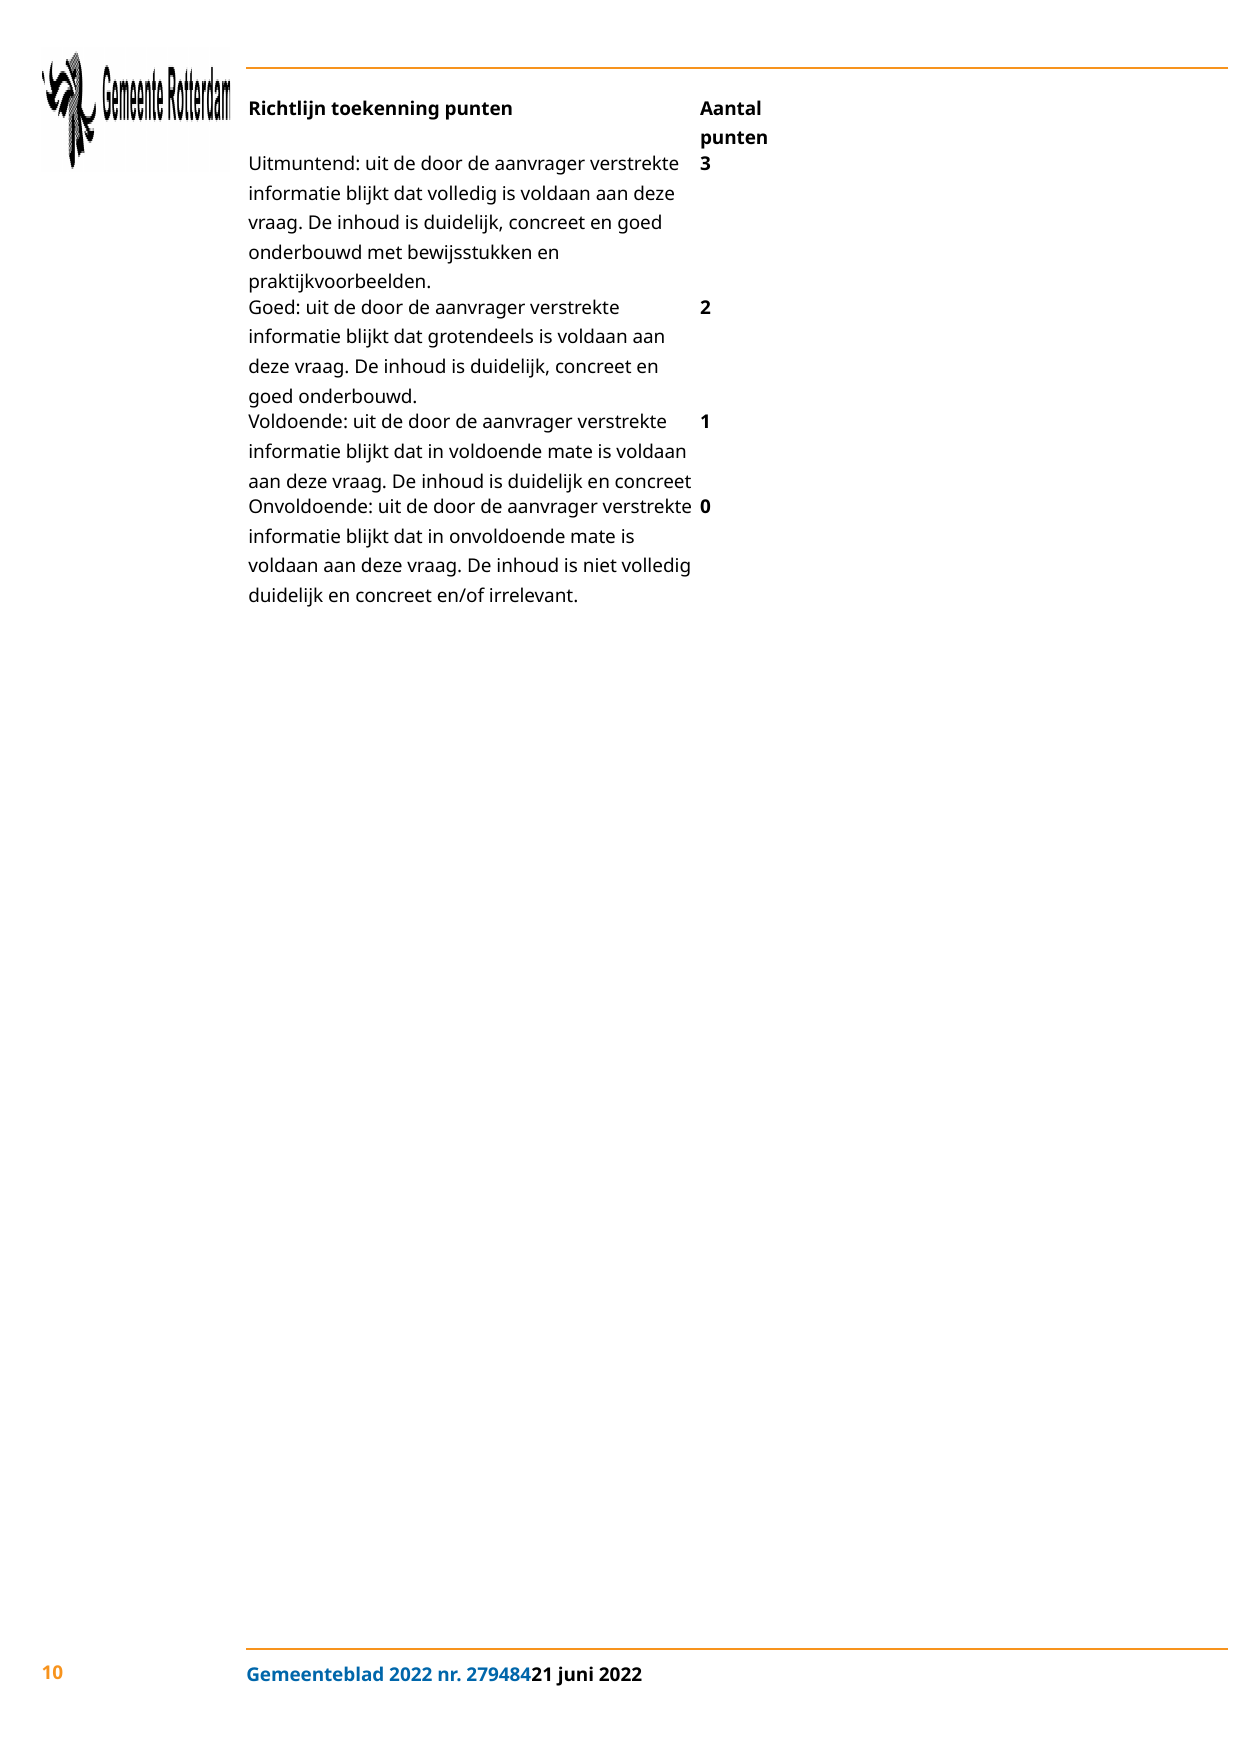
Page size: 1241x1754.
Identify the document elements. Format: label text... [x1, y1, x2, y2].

picture [41, 47, 231, 172]
table_cell Goed: uit de door de aanvrager verstrekte informatie blijkt dat grotendeels is voldaan aan deze vraag. De inhoud is duidelijk, concreet en goed onderbouwd. [248, 294, 700, 409]
table_cell 3 [700, 150, 1152, 294]
table_cell 0 [700, 494, 1152, 608]
table_cell Voldoende: uit de door de aanvrager verstrekte informatie blijkt dat in voldoende mate is voldaan aan deze vraag. De inhoud is duidelijk en concreet [248, 409, 700, 493]
table_cell Onvoldoende: uit de door de aanvrager verstrekte informatie blijkt dat in onvoldoende mate is voldaan aan deze vraag. De inhoud is niet volledig duidelijk en concreet en/of irrelevant. [248, 494, 700, 608]
table_cell 1 [700, 409, 1152, 493]
table_cell Uitmuntend: uit de door de aanvrager verstrekte informatie blijkt dat volledig is voldaan aan deze vraag. De inhoud is duidelijk, concreet en goed onderbouwd met bewijsstukken en praktijkvoorbeelden. [248, 150, 700, 294]
table_header Aantal punten [700, 95, 1152, 150]
table_cell 2 [700, 294, 1152, 409]
table_header Richtlijn toekenning punten [248, 95, 700, 150]
